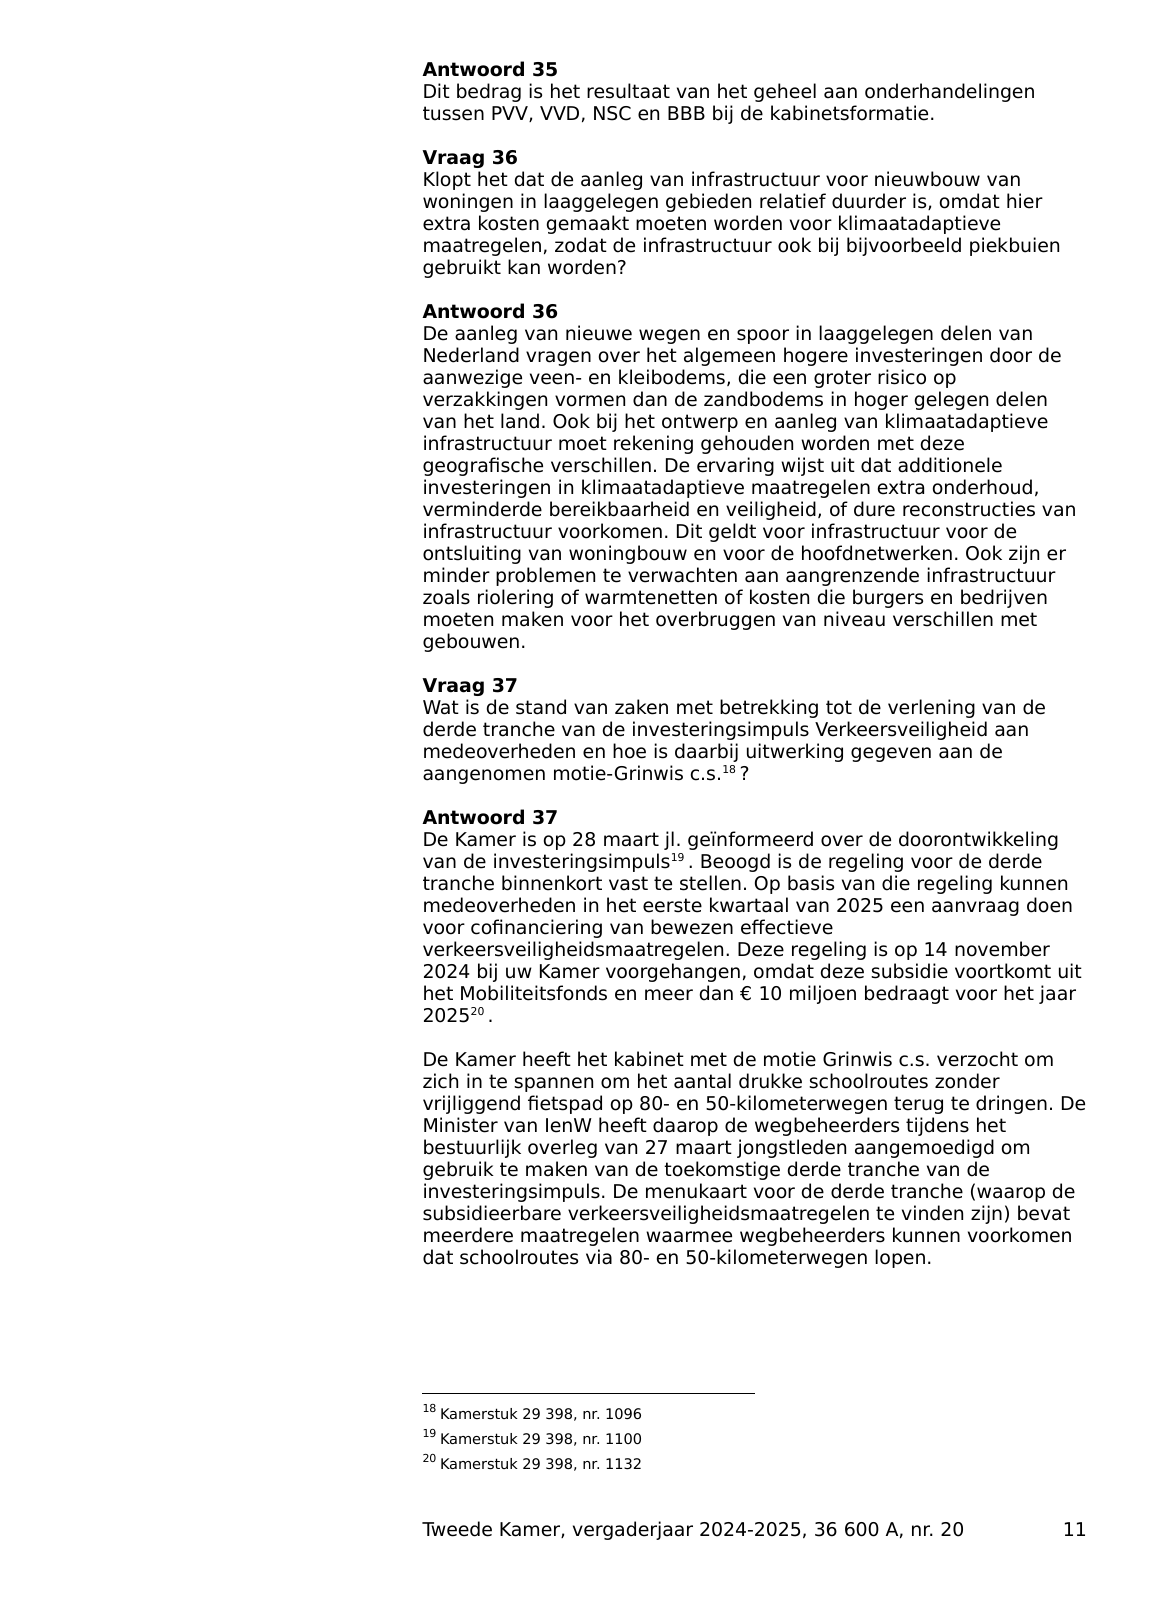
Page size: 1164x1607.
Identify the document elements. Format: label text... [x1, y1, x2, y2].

text Klopt het dat de aanleg van infrastructuur voor nieuwbouw van woningen in laaggelegen gebieden relatief duurder is, omdat hier extra kosten gemaakt moeten worden voor klimaatadaptieve maatregelen, zodat de infrastructuur ook bij bijvoorbeeld piekbuien gebruikt kan worden? [422, 169, 1087, 279]
text De Kamer is op 28 maart jl. geïnformeerd over de doorontwikkeling van de investeringsimpuls. Beoogd is de regeling voor de derde tranche binnenkort vast te stellen. Op basis van die regeling kunnen medeoverheden in het eerste kwartaal van 2025 een aanvraag doen voor cofinanciering van bewezen effectieve verkeersveiligheidsmaatregelen. Deze regeling is op 14 november 2024 bij uw Kamer voorgehangen, omdat deze subsidie voortkomt uit het Mobiliteitsfonds en meer dan € 10 miljoen bedraagt voor het jaar 2025. [422, 829, 1087, 1027]
text Antwoord 37 [422, 807, 1087, 829]
text Kamerstuk 29 398, nr. 1100 [422, 1427, 1087, 1449]
text Kamerstuk 29 398, nr. 1096 [422, 1402, 1087, 1424]
text De aanleg van nieuwe wegen en spoor in laaggelegen delen van Nederland vragen over het algemeen hogere investeringen door de aanwezige veen- en kleibodems, die een groter risico op verzakkingen vormen dan de zandbodems in hoger gelegen delen van het land. Ook bij het ontwerp en aanleg van klimaatadaptieve infrastructuur moet rekening gehouden worden met deze geografische verschillen. De ervaring wijst uit dat additionele investeringen in klimaatadaptieve maatregelen extra onderhoud, verminderde bereikbaarheid en veiligheid, of dure reconstructies van infrastructuur voorkomen. Dit geldt voor infrastructuur voor de ontsluiting van woningbouw en voor de hoofdnetwerken. Ook zijn er minder problemen te verwachten aan aangrenzende infrastructuur zoals riolering of warmtenetten of kosten die burgers en bedrijven moeten maken voor het overbruggen van niveau verschillen met gebouwen. [422, 323, 1087, 653]
text Antwoord 36 [422, 301, 1087, 323]
text De Kamer heeft het kabinet met de motie Grinwis c.s. verzocht om zich in te spannen om het aantal drukke schoolroutes zonder vrijliggend fietspad op 80- en 50-kilometerwegen terug te dringen. De Minister van IenW heeft daarop de wegbeheerders tijdens het bestuurlijk overleg van 27 maart jongstleden aangemoedigd om gebruik te maken van de toekomstige derde tranche van de investeringsimpuls. De menukaart voor de derde tranche (waarop de subsidieerbare verkeersveiligheidsmaatregelen te vinden zijn) bevat meerdere maatregelen waarmee wegbeheerders kunnen voorkomen dat schoolroutes via 80- en 50-kilometerwegen lopen. [422, 1049, 1087, 1269]
text Dit bedrag is het resultaat van het geheel aan onderhandelingen tussen PVV, VVD, NSC en BBB bij de kabinetsformatie. [422, 81, 1087, 125]
text Antwoord 35 [422, 59, 1087, 81]
text Wat is de stand van zaken met betrekking tot de verlening van de derde tranche van de investeringsimpuls Verkeersveiligheid aan medeoverheden en hoe is daarbij uitwerking gegeven aan de aangenomen motie-Grinwis c.s.? [422, 697, 1087, 785]
text Vraag 36 [422, 147, 1087, 169]
text Vraag 37 [422, 675, 1087, 697]
text Kamerstuk 29 398, nr. 1132 [422, 1452, 1087, 1474]
